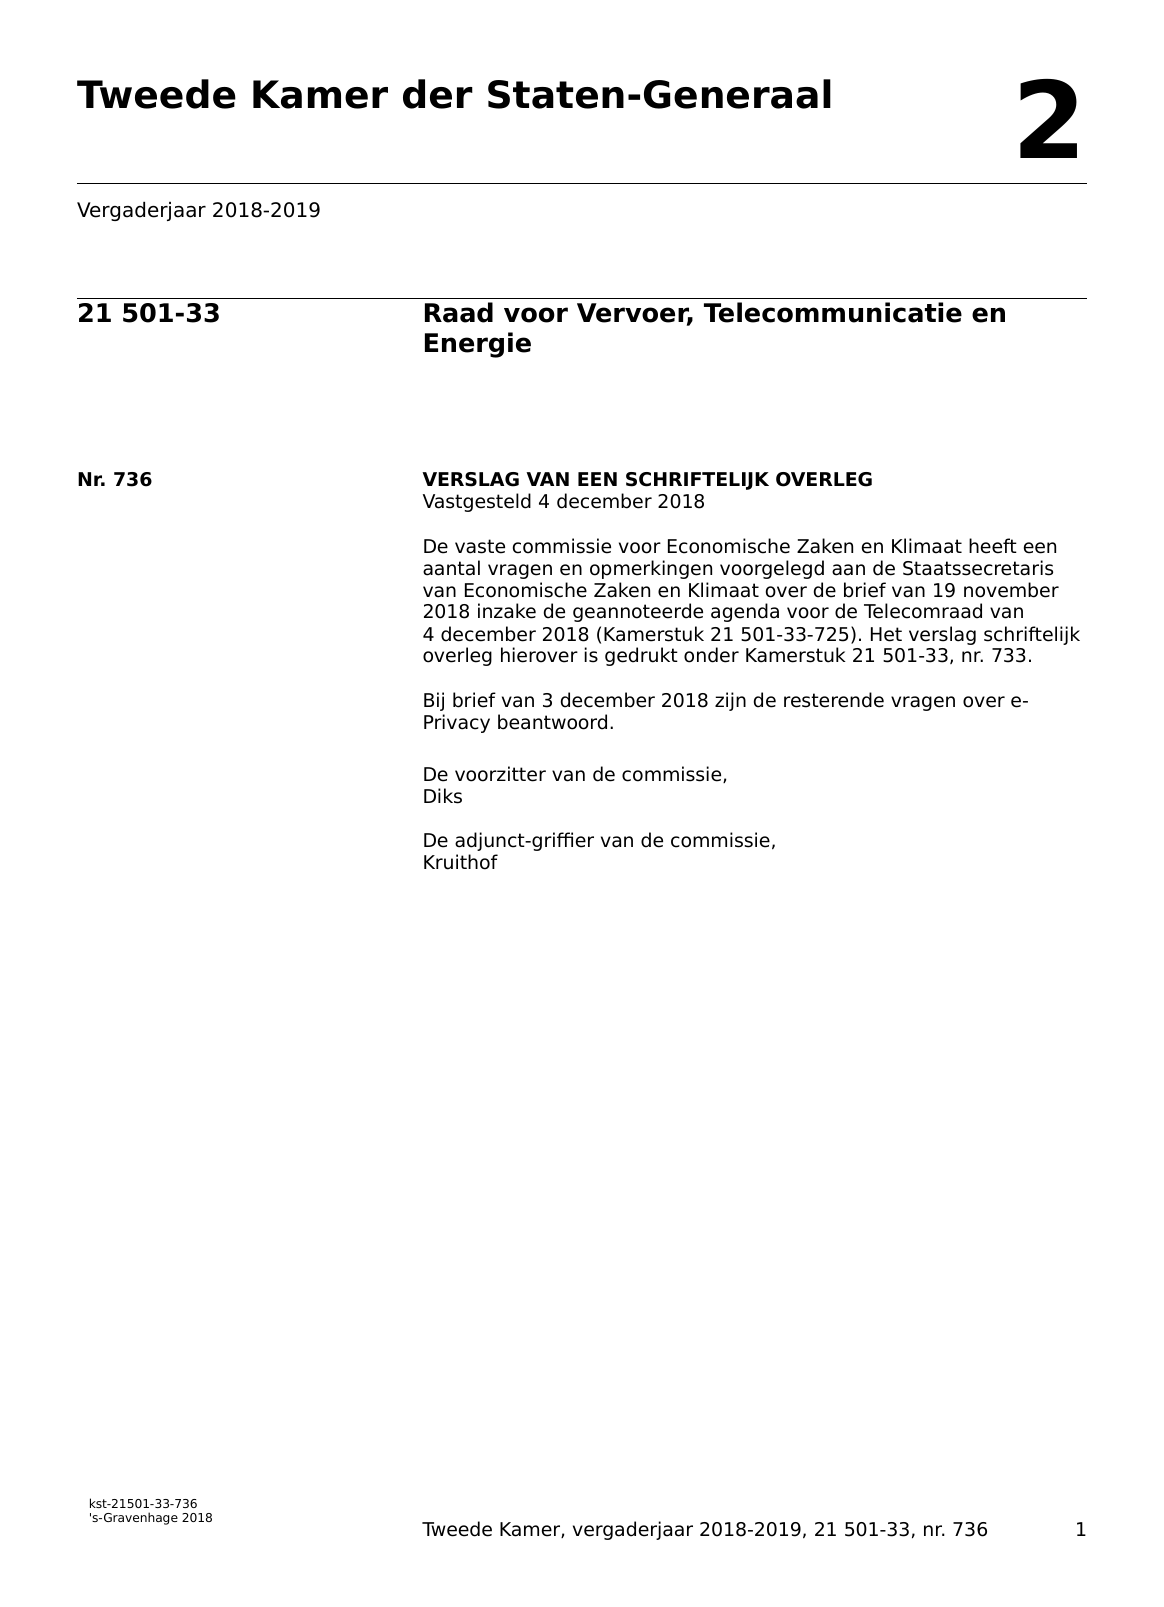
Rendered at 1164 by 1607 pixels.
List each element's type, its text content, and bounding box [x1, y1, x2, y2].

table_cell Vergaderjaar 2018-2019 [77, 184, 1087, 298]
table_header Tweede Kamer der Staten-Generaal [77, 59, 886, 183]
text Bij brief van 3 december 2018 zijn de resterende vragen over e-Privacy beantwoord. [422, 689, 1087, 733]
text De vaste commissie voor Economische Zaken en Klimaat heeft een aantal vragen en opmerkingen voorgelegd aan de Staatssecretaris van Economische Zaken en Klimaat over de brief van 19 november 2018 inzake de geannoteerde agenda voor de Telecomraad van 4 december 2018 (Kamerstuk 21 501-33-725). Het verslag schriftelijk overleg hierover is gedrukt onder Kamerstuk 21 501-33, nr. 733. [422, 536, 1087, 667]
text Vastgesteld 4 december 2018 [422, 491, 1087, 513]
subtitle Nr. 736 VERSLAG VAN EEN SCHRIFTELIJK OVERLEG [77, 469, 1087, 491]
text De voorzitter van de commissie, Diks [422, 763, 1087, 807]
text De adjunct-griffier van de commissie, Kruithof [422, 830, 1087, 874]
text kst-21501-33-736 [88, 1497, 323, 1511]
text 's-Gravenhage 2018 [88, 1511, 323, 1525]
table_header 2 [886, 59, 1087, 183]
subtitle 21 501-33 Raad voor Vervoer, Telecommunicatie en Energie [77, 299, 1087, 358]
